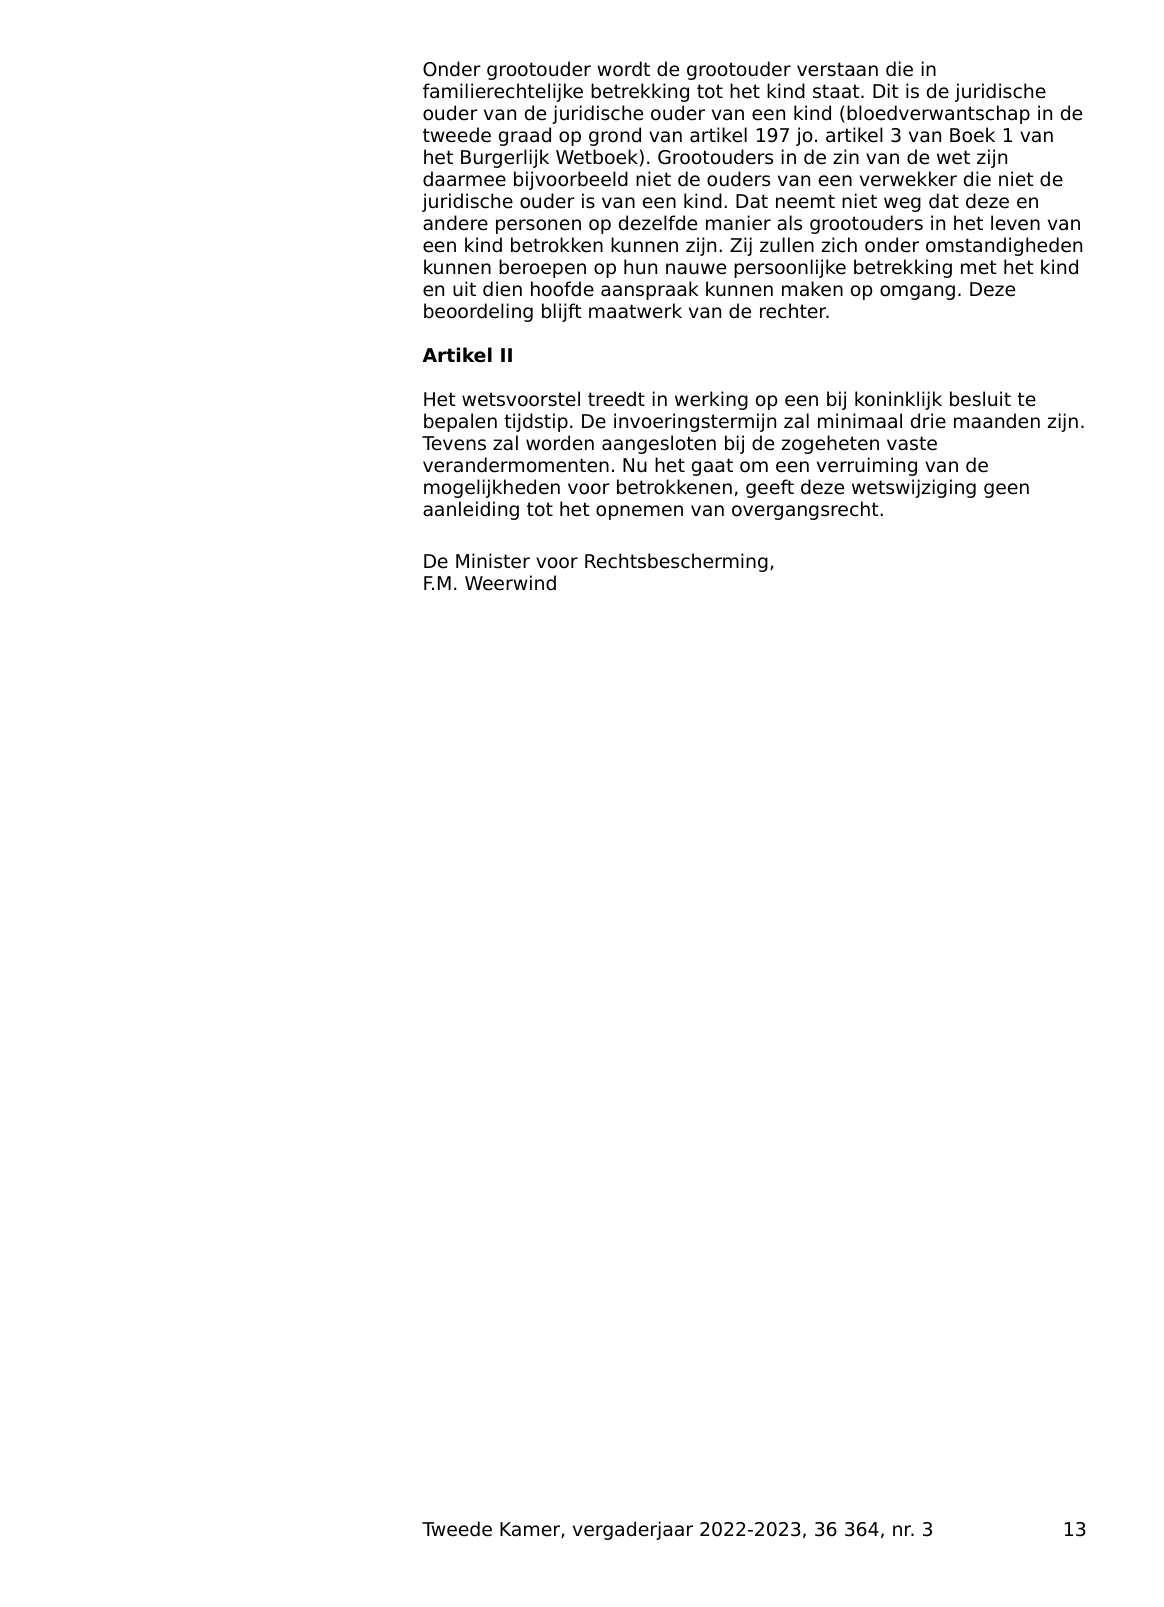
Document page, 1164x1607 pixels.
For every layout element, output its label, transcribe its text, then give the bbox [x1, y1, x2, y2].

text De Minister voor Rechtsbescherming, F.M. Weerwind [422, 551, 1087, 595]
text Het wetsvoorstel treedt in werking op een bij koninklijk besluit te bepalen tijdstip. De invoeringstermijn zal minimaal drie maanden zijn. Tevens zal worden aangesloten bij de zogeheten vaste verandermomenten. Nu het gaat om een verruiming van de mogelijkheden voor betrokkenen, geeft deze wetswijziging geen aanleiding tot het opnemen van overgangsrecht. [422, 389, 1087, 521]
text Onder grootouder wordt de grootouder verstaan die in familierechtelijke betrekking tot het kind staat. Dit is de juridische ouder van de juridische ouder van een kind (bloedverwantschap in de tweede graad op grond van artikel 197 jo. artikel 3 van Boek 1 van het Burgerlijk Wetboek). Grootouders in de zin van de wet zijn daarmee bijvoorbeeld niet de ouders van een verwekker die niet de juridische ouder is van een kind. Dat neemt niet weg dat deze en andere personen op dezelfde manier als grootouders in het leven van een kind betrokken kunnen zijn. Zij zullen zich onder omstandigheden kunnen beroepen op hun nauwe persoonlijke betrekking met het kind en uit dien hoofde aanspraak kunnen maken op omgang. Deze beoordeling blijft maatwerk van de rechter. [422, 59, 1087, 323]
subtitle Artikel II [422, 345, 1087, 367]
